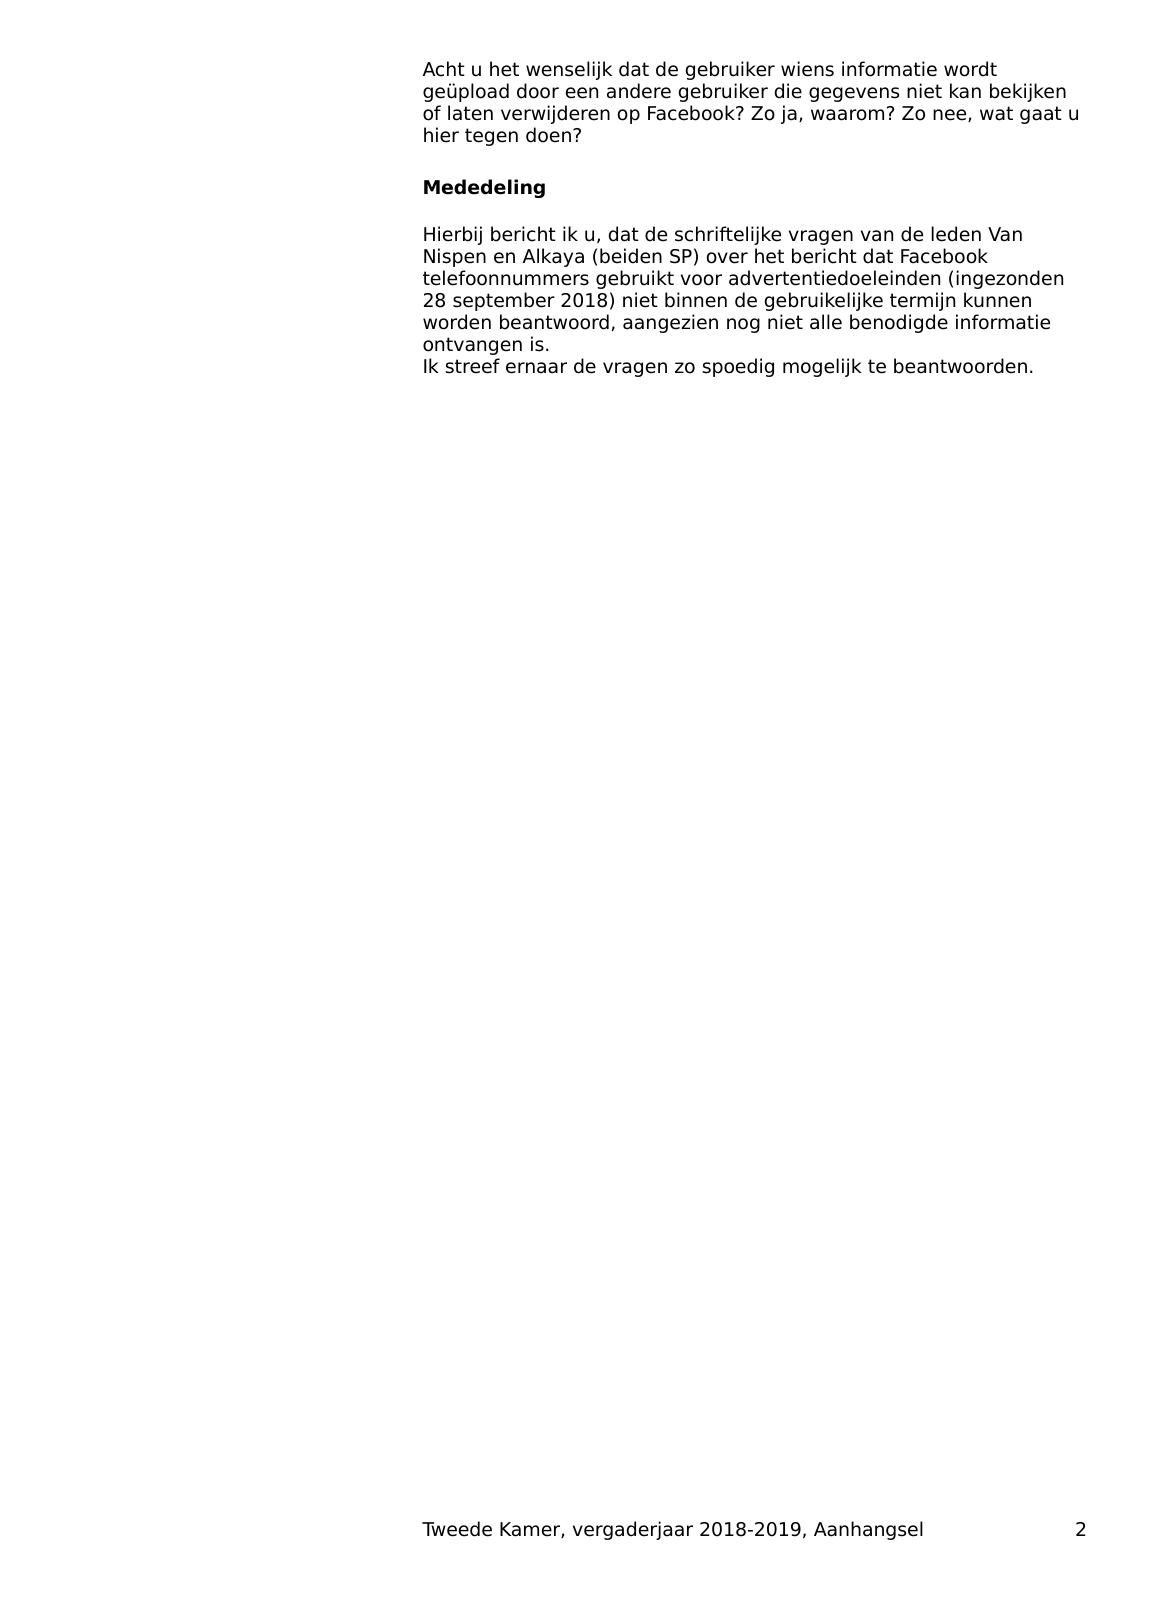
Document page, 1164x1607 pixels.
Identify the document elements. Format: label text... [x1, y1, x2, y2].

text Ik streef ernaar de vragen zo spoedig mogelijk te beantwoorden. [422, 356, 1087, 378]
subtitle Mededeling [422, 177, 1087, 199]
text Hierbij bericht ik u, dat de schriftelijke vragen van de leden Van Nispen en Alkaya (beiden SP) over het bericht dat Facebook telefoonnummers gebruikt voor advertentiedoeleinden (ingezonden 28 september 2018) niet binnen de gebruikelijke termijn kunnen worden beantwoord, aangezien nog niet alle benodigde informatie ontvangen is. [422, 224, 1087, 356]
text Acht u het wenselijk dat de gebruiker wiens informatie wordt geüpload door een andere gebruiker die gegevens niet kan bekijken of laten verwijderen op Facebook? Zo ja, waarom? Zo nee, wat gaat u hier tegen doen? [422, 59, 1087, 147]
